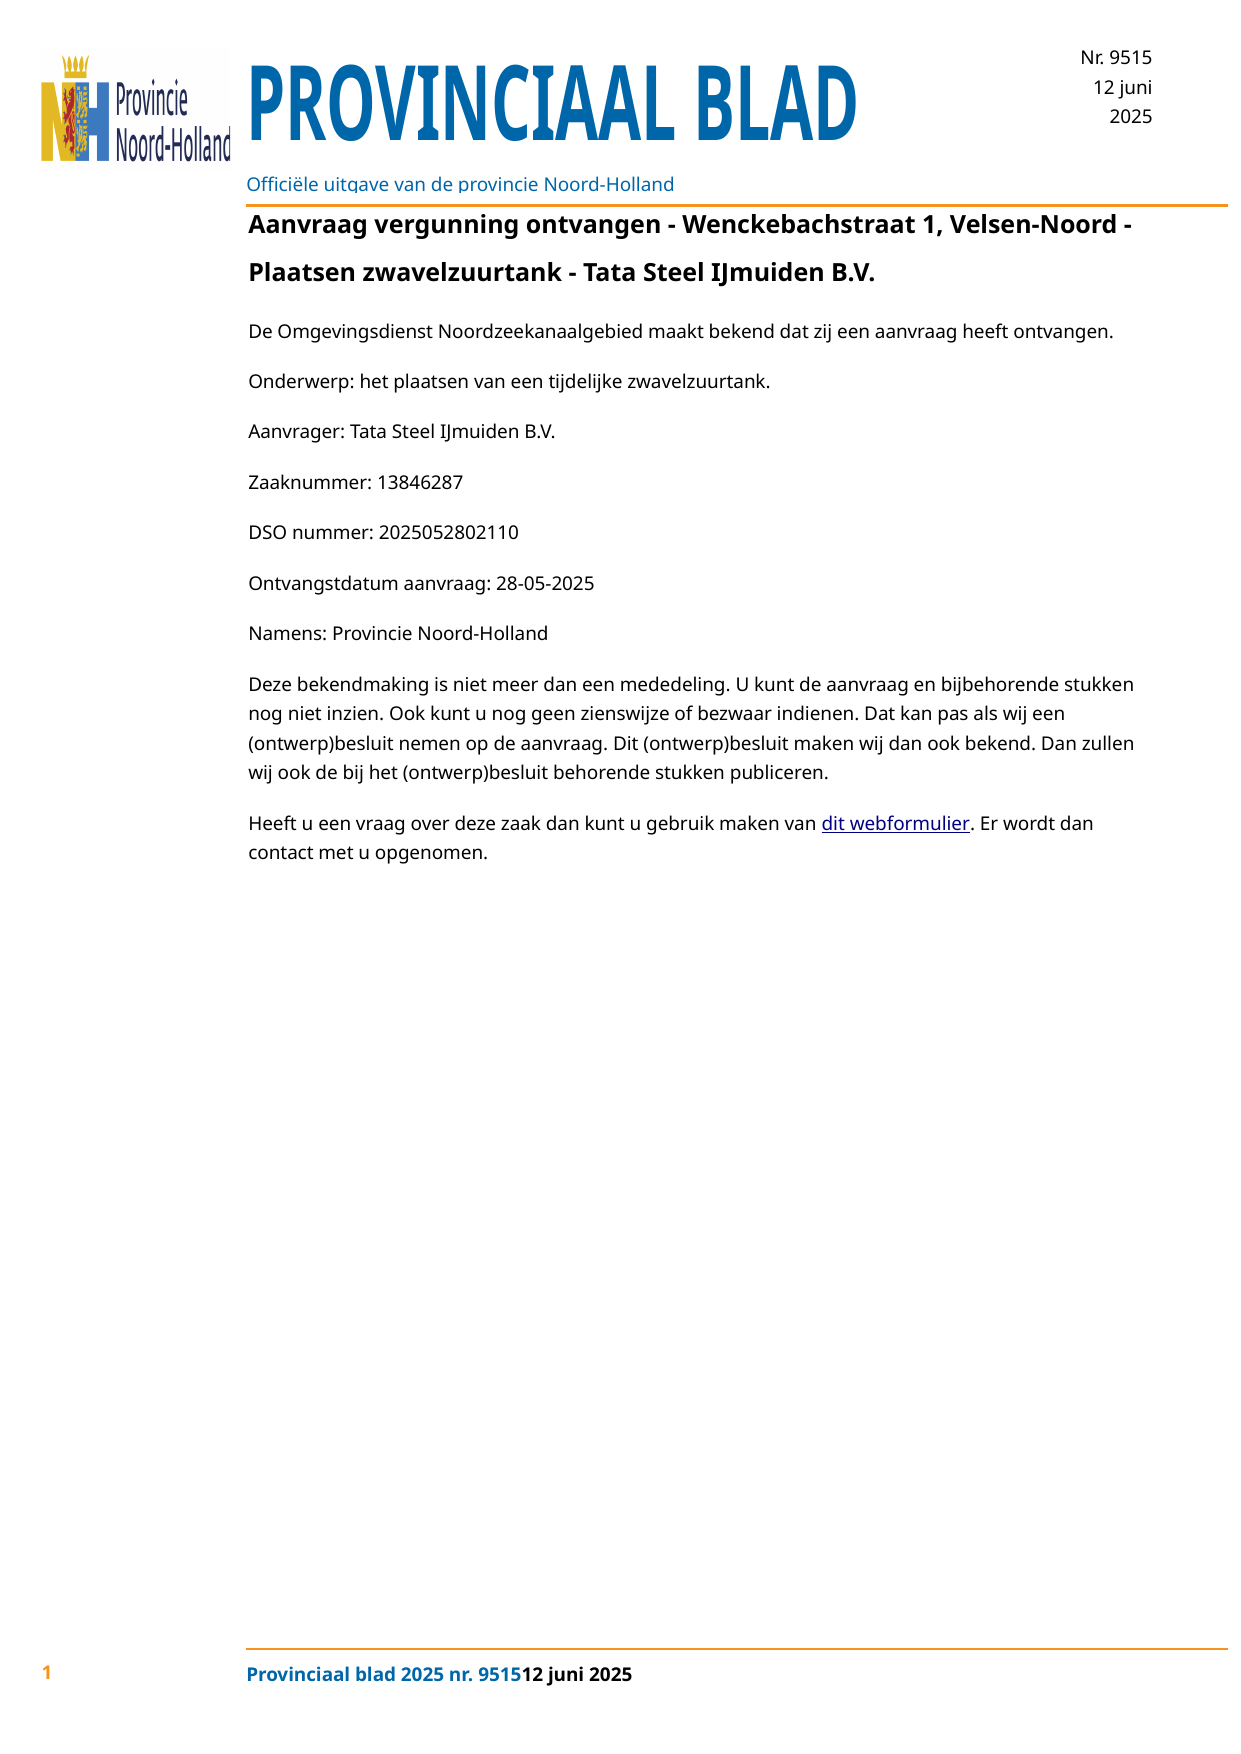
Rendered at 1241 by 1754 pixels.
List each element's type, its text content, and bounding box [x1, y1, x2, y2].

picture [41, 47, 231, 172]
text Heeft u een vraag over deze zaak dan kunt u gebruik maken van dit webformulier. Er wordt dan contact met u opgenomen. [248, 810, 1152, 865]
text Aanvraag vergunning ontvangen - Wenckebachstraat 1, Velsen-Noord - Plaatsen zwavelzuurtank - Tata Steel IJmuiden B.V. [248, 207, 1152, 288]
text Deze bekendmaking is niet meer dan een mededeling. U kunt de aanvraag en bijbehorende stukken nog niet inzien. Ook kunt u nog geen zienswijze of bezwaar indienen. Dat kan pas als wij een (ontwerp)besluit nemen op de aanvraag. Dit (ontwerp)besluit maken wij dan ook bekend. Dan zullen wij ook de bij het (ontwerp)besluit behorende stukken publiceren. [248, 671, 1152, 785]
text De Omgevingsdienst Noordzeekanaalgebied maakt bekend dat zij een aanvraag heeft ontvangen. [248, 318, 1152, 344]
text Ontvangstdatum aanvraag: 28-05-2025 [248, 570, 1152, 596]
text Namens: Provincie Noord-Holland [248, 620, 1152, 646]
text Zaaknummer: 13846287 [248, 469, 1152, 495]
text DSO nummer: 2025052802110 [248, 519, 1152, 545]
text Aanvrager: Tata Steel IJmuiden B.V. [248, 419, 1152, 444]
text Onderwerp: het plaatsen van een tijdelijke zwavelzuurtank. [248, 368, 1152, 394]
